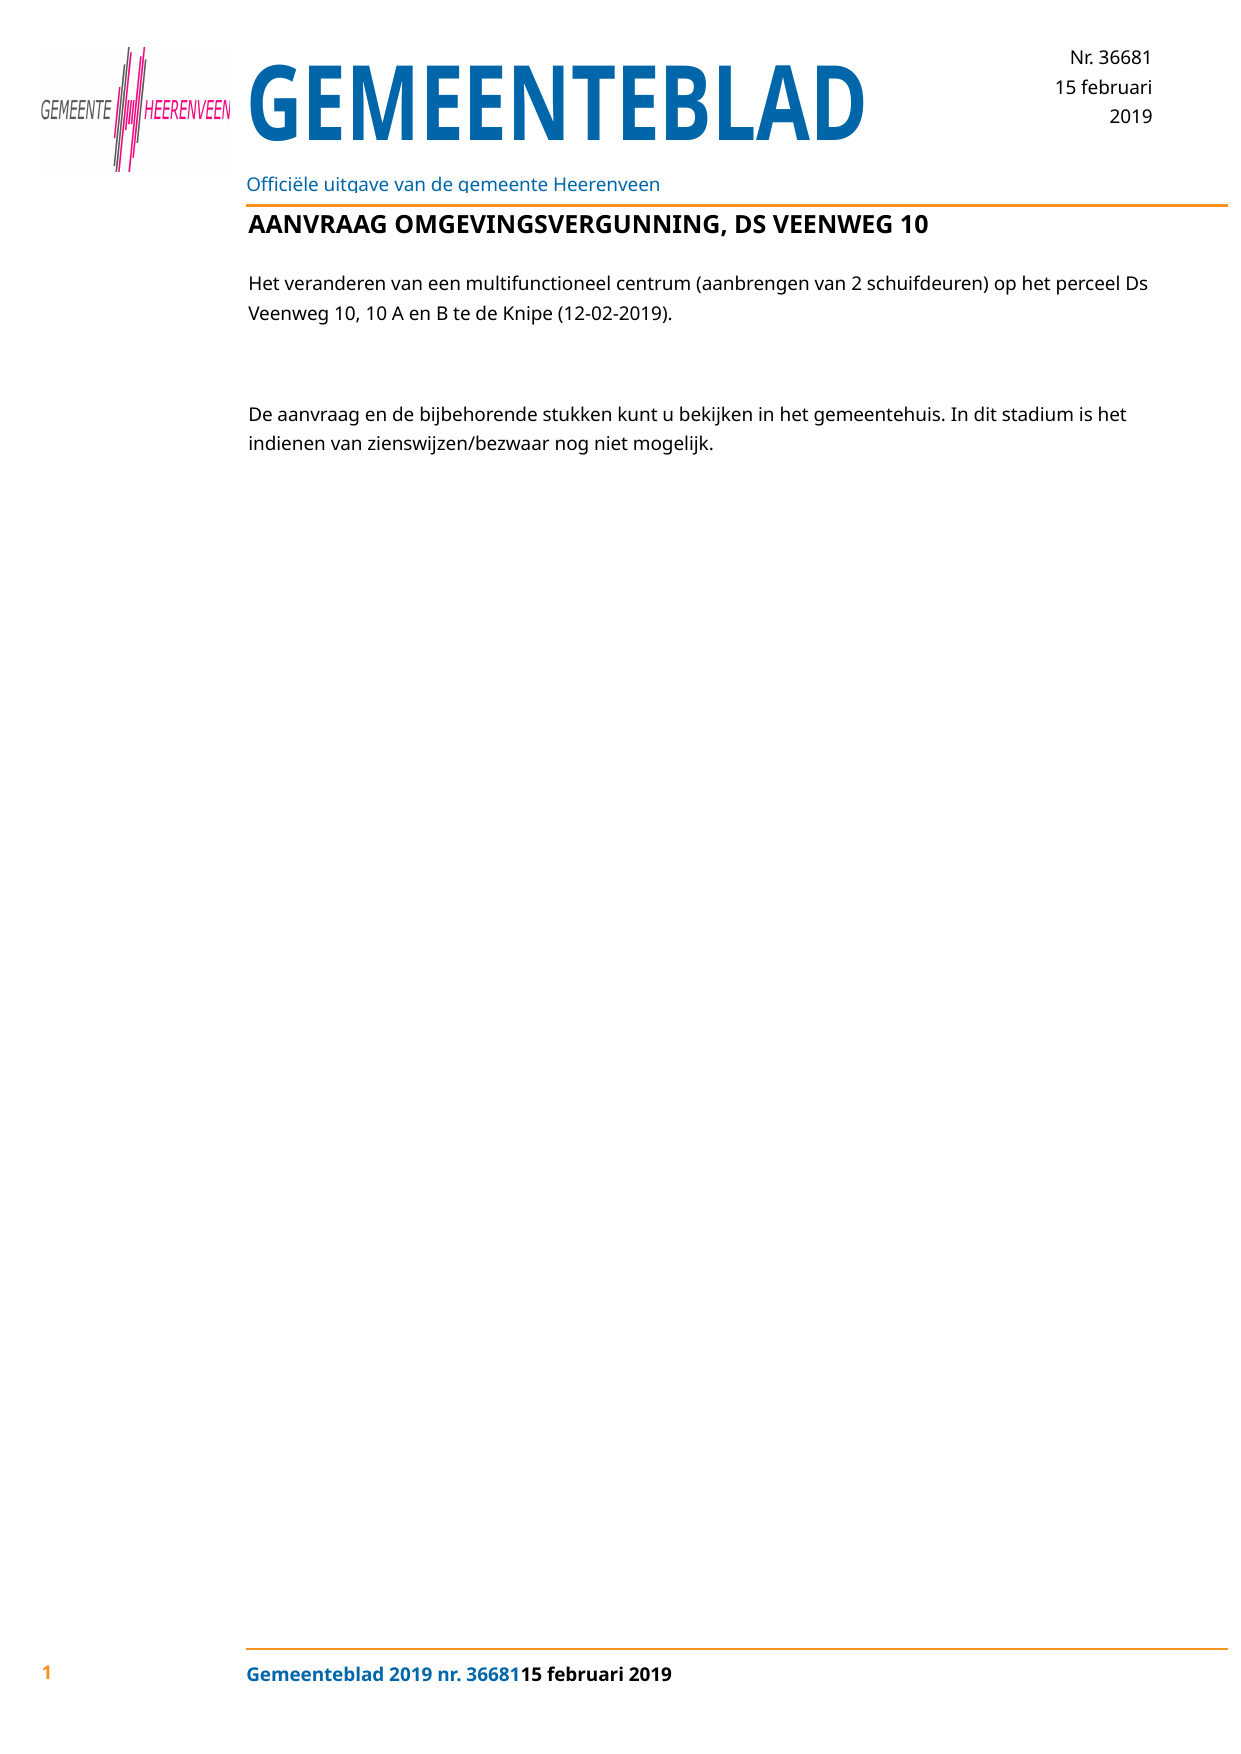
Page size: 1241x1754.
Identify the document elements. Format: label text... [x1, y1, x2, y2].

text De aanvraag en de bijbehorende stukken kunt u bekijken in het gemeentehuis. In dit stadium is het indienen van zienswijzen/bezwaar nog niet mogelijk. [248, 401, 1152, 456]
text AANVRAAG OMGEVINGSVERGUNNING, DS VEENWEG 10 [248, 207, 1152, 241]
picture [41, 47, 231, 172]
text Het veranderen van een multifunctioneel centrum (aanbrengen van 2 schuifdeuren) op het perceel Ds Veenweg 10, 10 A en B te de Knipe (12-02-2019). [248, 270, 1152, 326]
